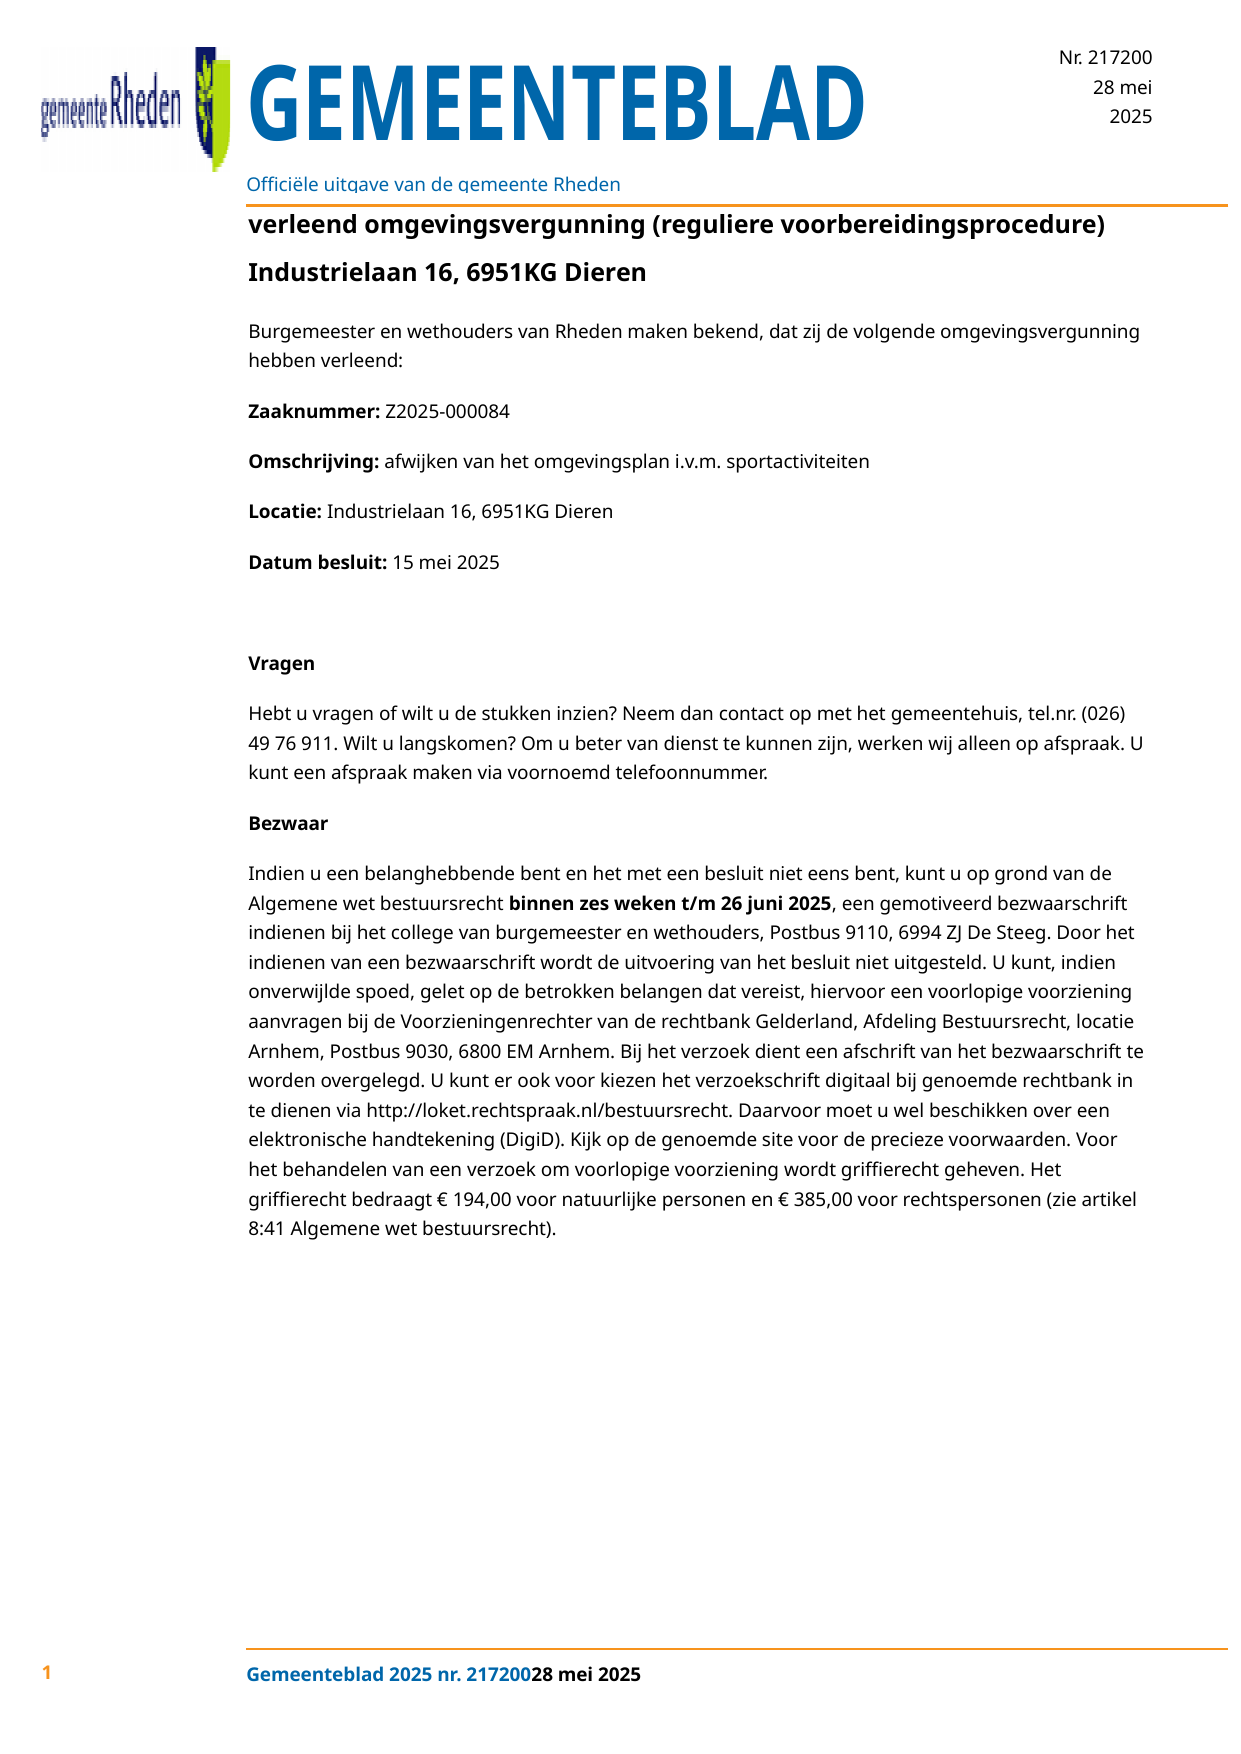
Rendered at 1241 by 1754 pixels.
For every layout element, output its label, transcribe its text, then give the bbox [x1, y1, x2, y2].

text Burgemeester en wethouders van Rheden maken bekend, dat zij de volgende omgevingsvergunning hebben verleend: [248, 318, 1152, 373]
text Bezwaar [248, 810, 1152, 836]
picture [41, 47, 231, 172]
text Datum besluit: 15 mei 2025 [248, 549, 1152, 575]
text Indien u een belanghebbende bent en het met een besluit niet eens bent, kunt u op grond van de Algemene wet bestuursrecht binnen zes weken t/m 26 juni 2025, een gemotiveerd bezwaarschrift indienen bij het college van burgemeester en wethouders, Postbus 9110, 6994 ZJ De Steeg. Door het indienen van een bezwaarschrift wordt de uitvoering van het besluit niet uitgesteld. U kunt, indien onverwijlde spoed, gelet op de betrokken belangen dat vereist, hiervoor een voorlopige voorziening aanvragen bij de Voorzieningenrechter van de rechtbank Gelderland, Afdeling Bestuursrecht, locatie Arnhem, Postbus 9030, 6800 EM Arnhem. Bij het verzoek dient een afschrift van het bezwaarschrift te worden overgelegd. U kunt er ook voor kiezen het verzoekschrift digitaal bij genoemde rechtbank in te dienen via http://loket.rechtspraak.nl/bestuursrecht. Daarvoor moet u wel beschikken over een elektronische handtekening (DigiD). Kijk op de genoemde site voor de precieze voorwaarden. Voor het behandelen van een verzoek om voorlopige voorziening wordt griffierecht geheven. Het griffierecht bedraagt € 194,00 voor natuurlijke personen en € 385,00 voor rechtspersonen (zie artikel 8:41 Algemene wet bestuursrecht). [248, 860, 1152, 1241]
text Vragen [248, 650, 1152, 676]
text verleend omgevingsvergunning (reguliere voorbereidingsprocedure) Industrielaan 16, 6951KG Dieren [248, 207, 1152, 288]
text Hebt u vragen of wilt u de stukken inzien? Neem dan contact op met het gemeentehuis, tel.nr. (026) 49 76 911. Wilt u langskomen? Om u beter van dienst te kunnen zijn, werken wij alleen op afspraak. U kunt een afspraak maken via voornoemd telefoonnummer. [248, 700, 1152, 785]
text Zaaknummer: Z2025-000084 [248, 398, 1152, 424]
text Locatie: Industrielaan 16, 6951KG Dieren [248, 499, 1152, 524]
text Omschrijving: afwijken van het omgevingsplan i.v.m. sportactiviteiten [248, 448, 1152, 474]
